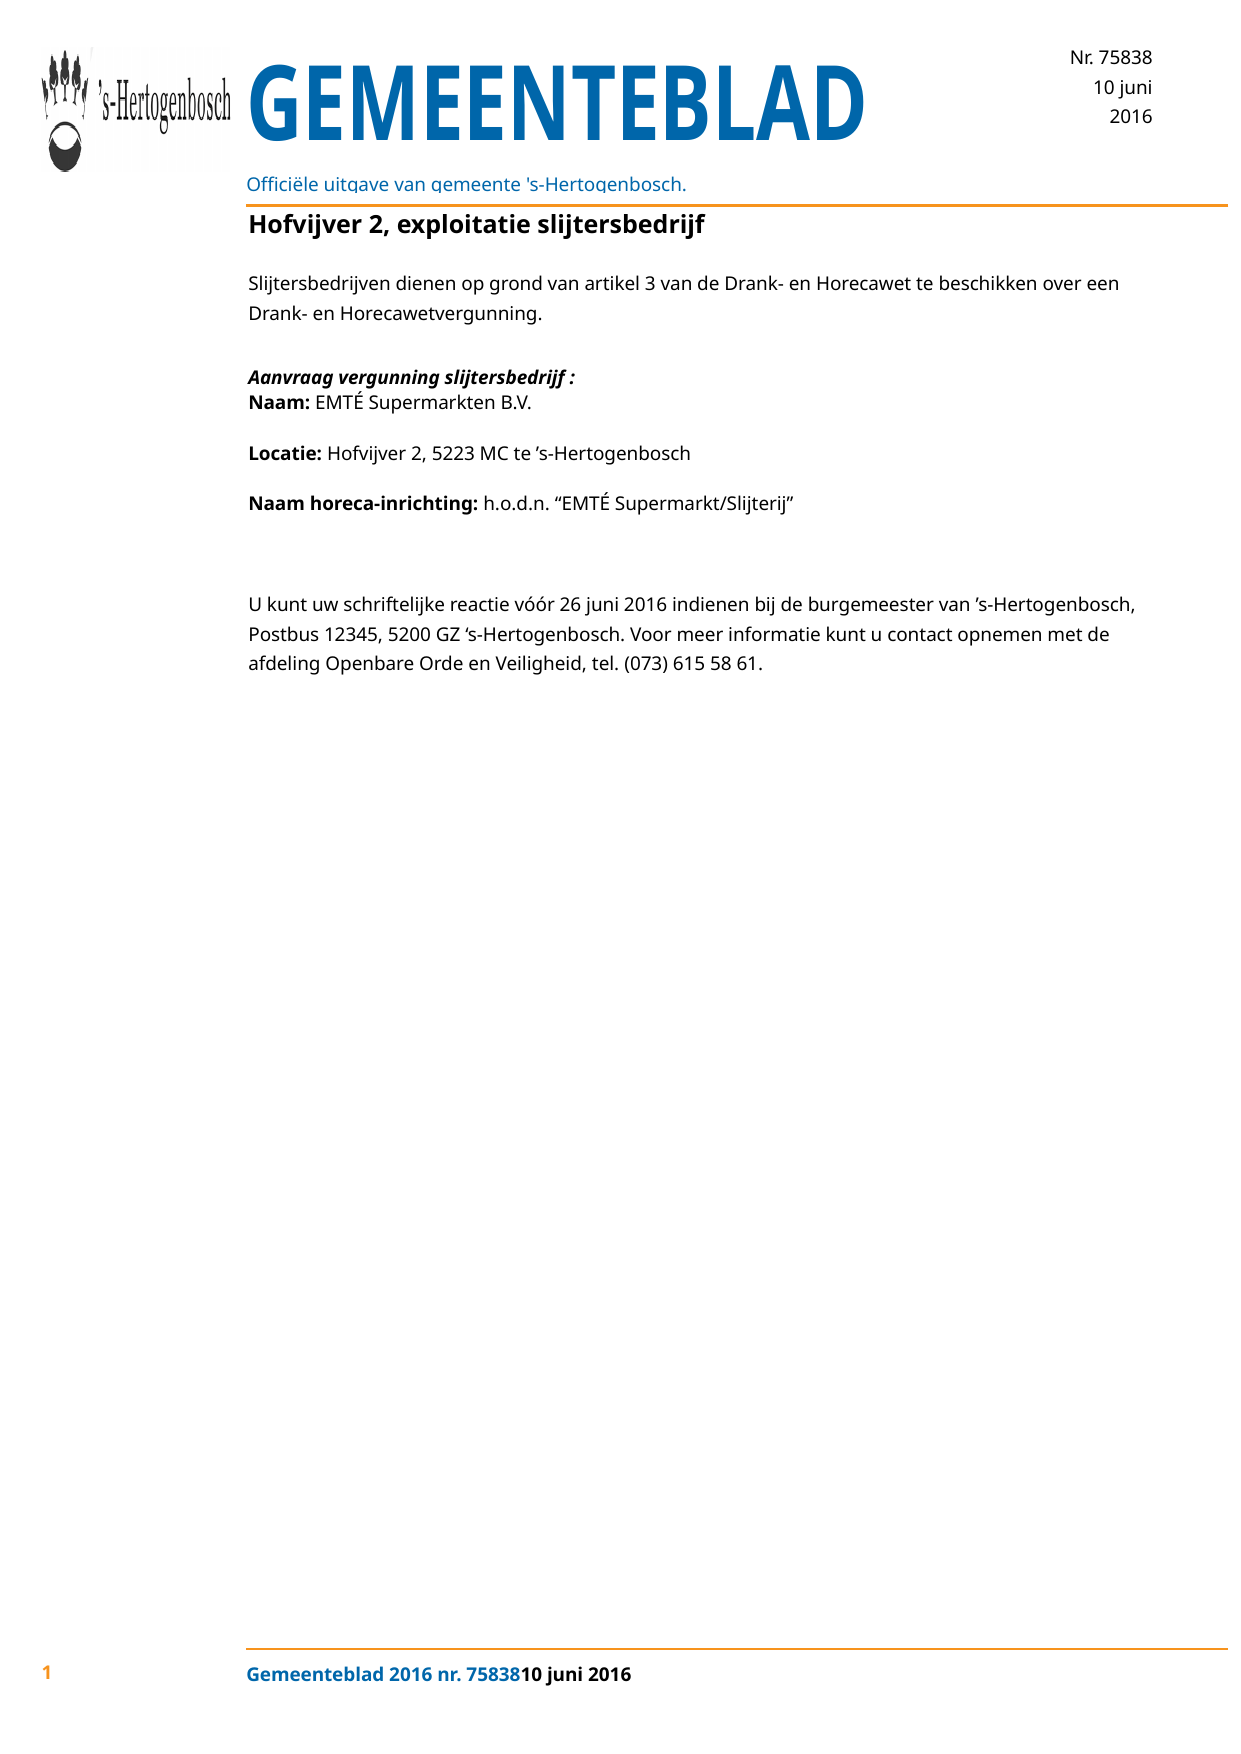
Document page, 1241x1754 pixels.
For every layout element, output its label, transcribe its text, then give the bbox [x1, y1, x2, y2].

text Aanvraag vergunning slijtersbedrijf : [248, 364, 1152, 389]
text Naam: EMTÉ Supermarkten B.V. [248, 389, 1152, 415]
text Hofvijver 2, exploitatie slijtersbedrijf [248, 207, 1152, 241]
text Slijtersbedrijven dienen op grond van artikel 3 van de Drank- en Horecawet te beschikken over een Drank- en Horecawetvergunning. [248, 270, 1152, 326]
picture [41, 47, 231, 172]
text Locatie: Hofvijver 2, 5223 MC te ’s-Hertogenbosch [248, 440, 1152, 466]
text Naam horeca-inrichting: h.o.d.n. “EMTÉ Supermarkt/Slijterij” [248, 490, 1152, 516]
text U kunt uw schriftelijke reactie vóór 26 juni 2016 indienen bij de burgemeester van ’s-Hertogenbosch, Postbus 12345, 5200 GZ ‘s-Hertogenbosch. Voor meer informatie kunt u contact opnemen met de afdeling Openbare Orde en Veiligheid, tel. (073) 615 58 61. [248, 591, 1152, 676]
